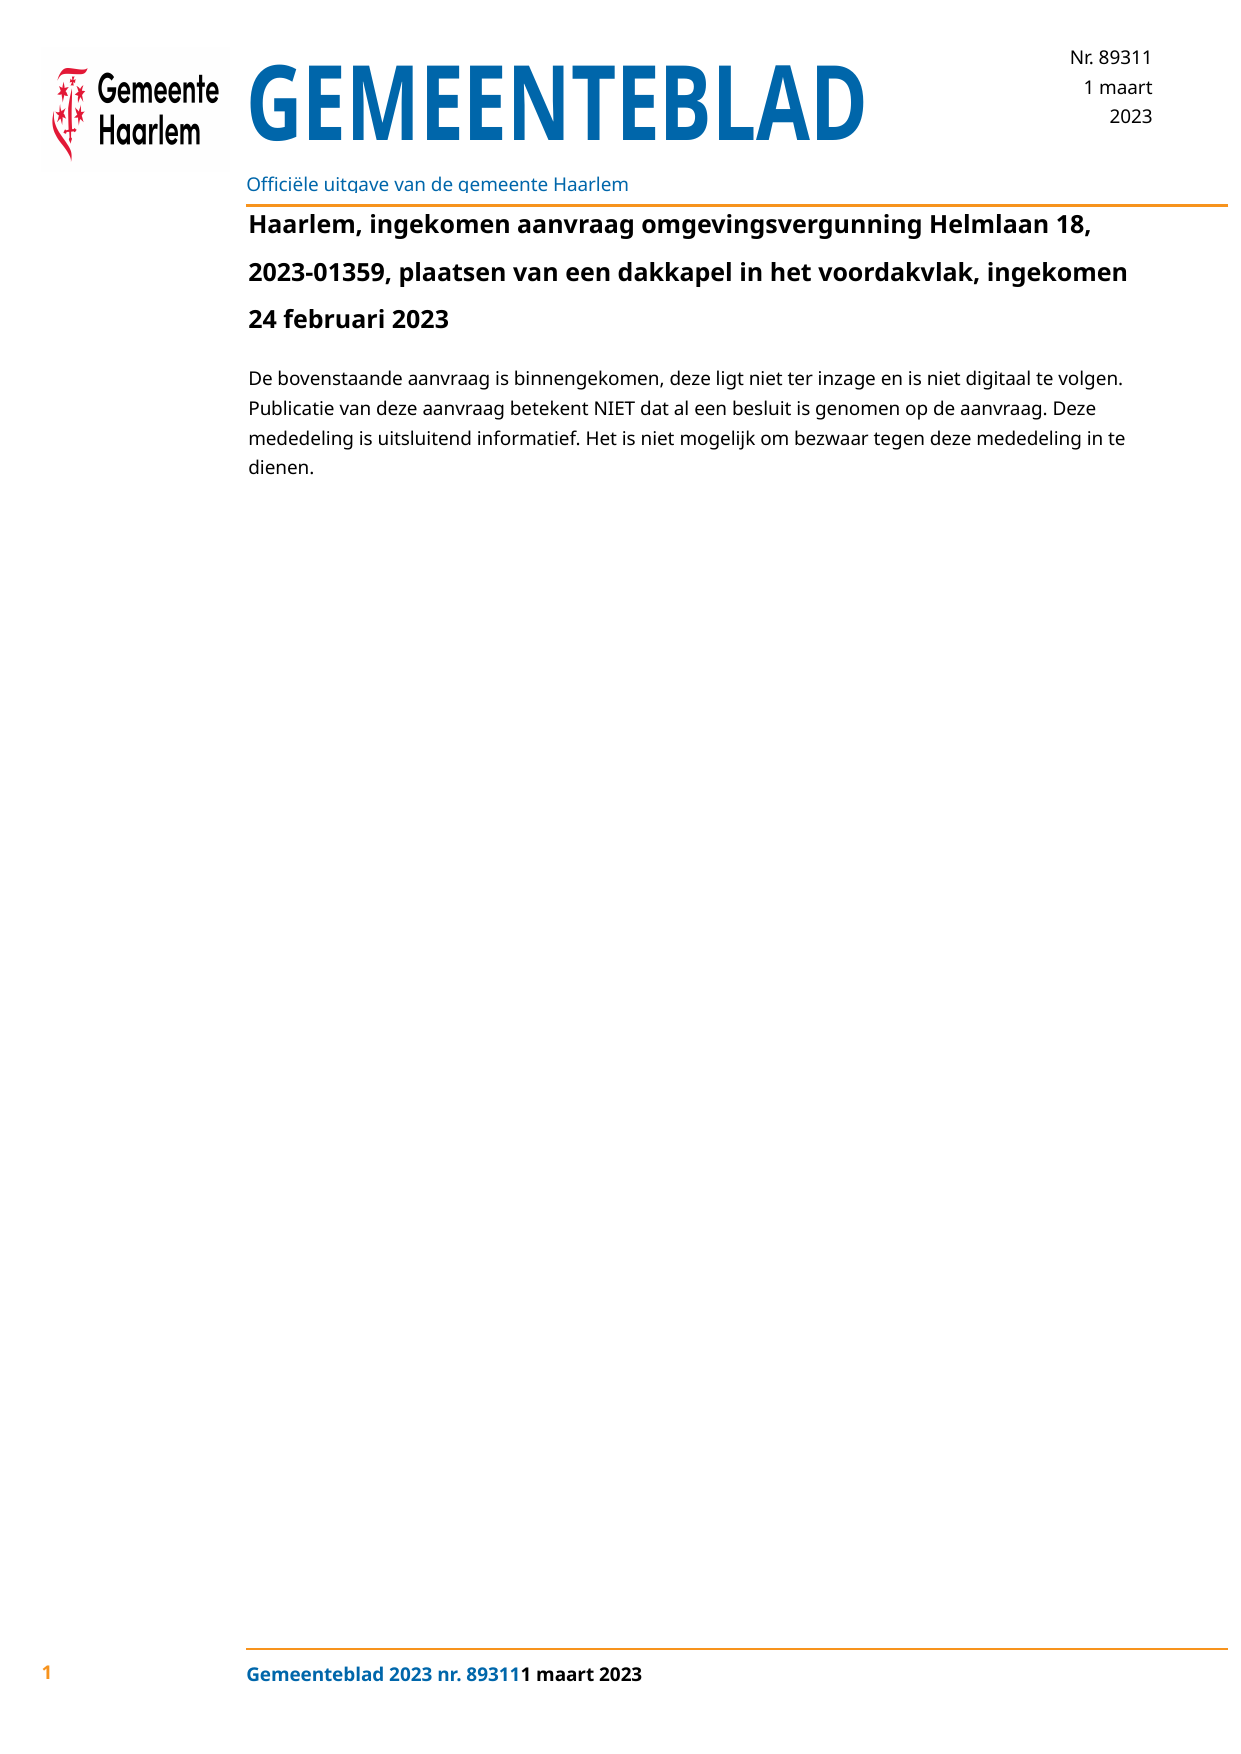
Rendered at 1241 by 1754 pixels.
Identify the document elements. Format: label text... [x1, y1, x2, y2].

picture [41, 47, 231, 172]
text Haarlem, ingekomen aanvraag omgevingsvergunning Helmlaan 18, 2023-01359, plaatsen van een dakkapel in het voordakvlak, ingekomen 24 februari 2023 [248, 207, 1152, 336]
text De bovenstaande aanvraag is binnengekomen, deze ligt niet ter inzage en is niet digitaal te volgen. Publicatie van deze aanvraag betekent NIET dat al een besluit is genomen op de aanvraag. Deze mededeling is uitsluitend informatief. Het is niet mogelijk om bezwaar tegen deze mededeling in te dienen. [248, 366, 1152, 480]
